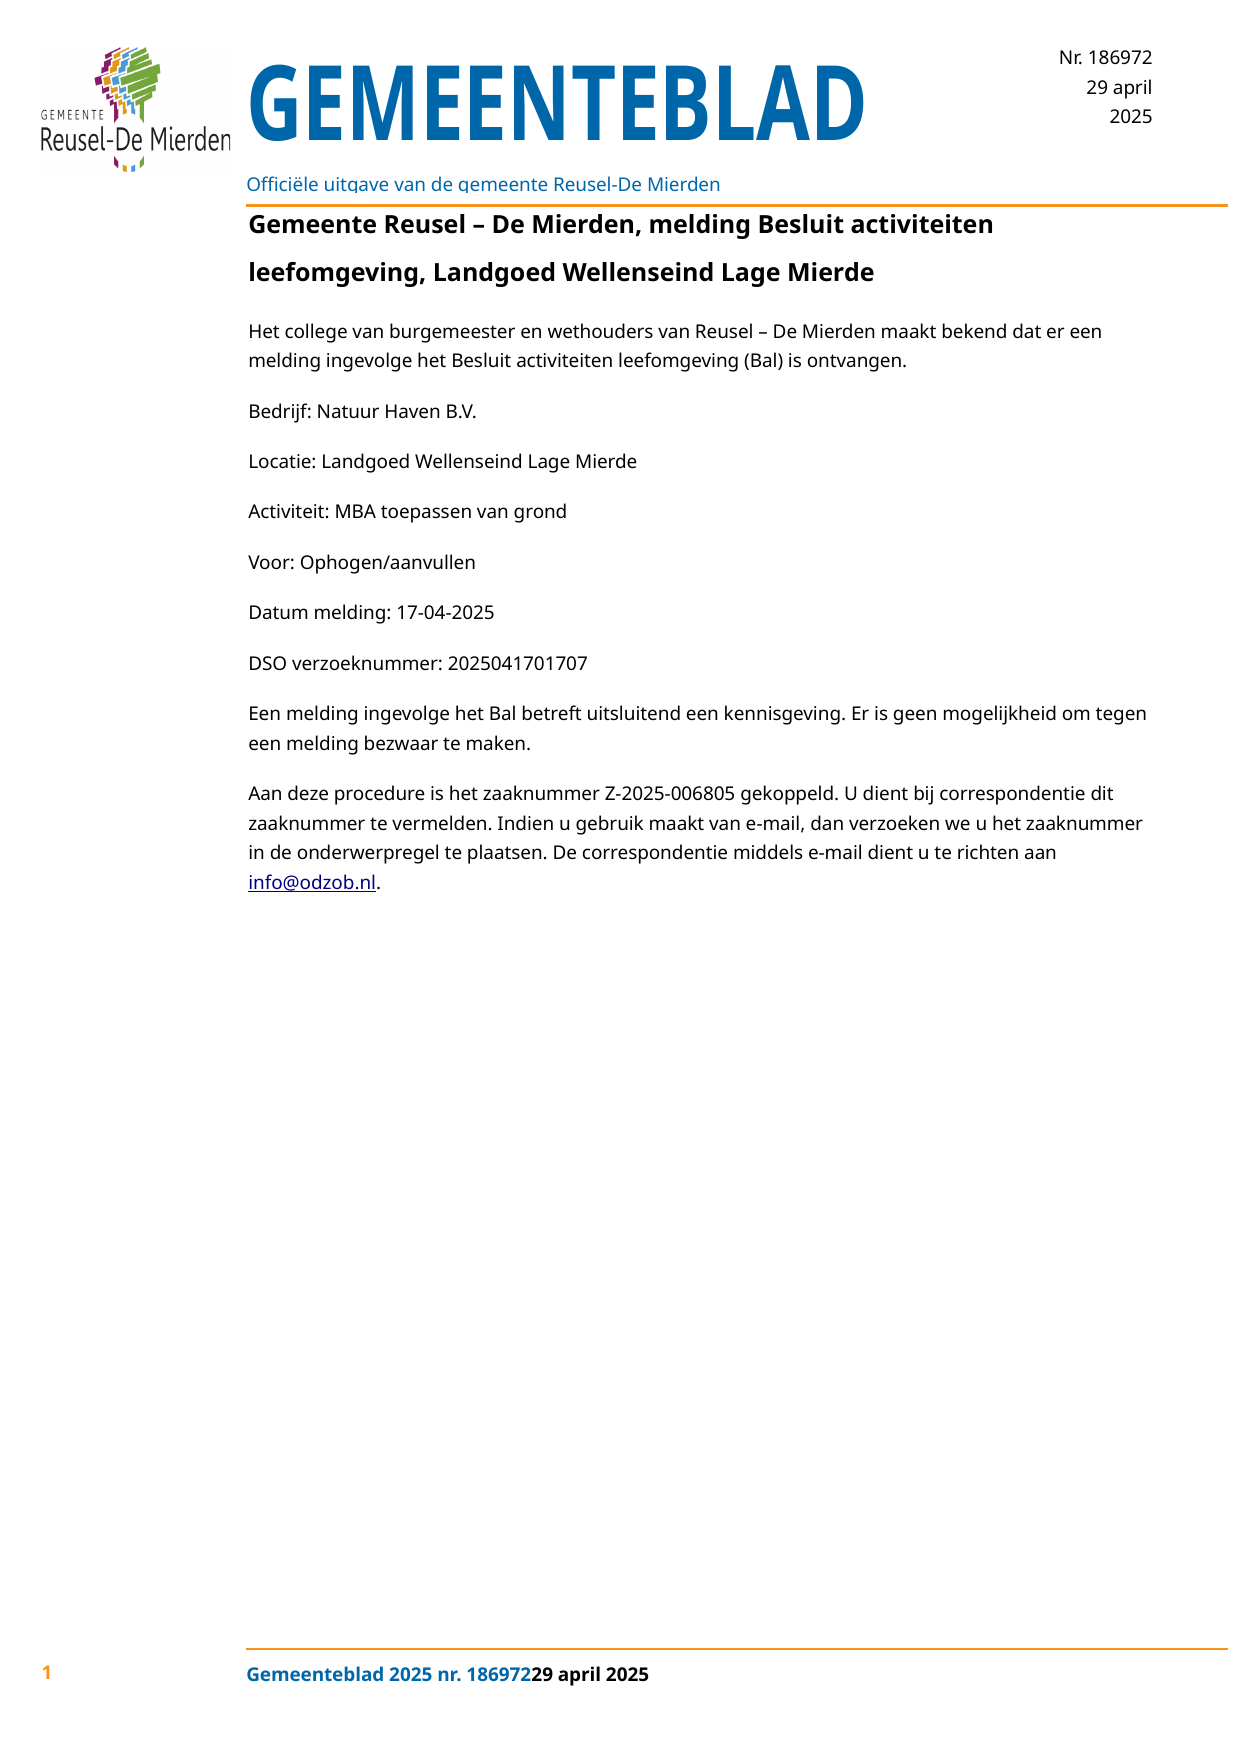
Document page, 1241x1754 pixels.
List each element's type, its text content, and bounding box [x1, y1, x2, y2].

text Aan deze procedure is het zaaknummer Z-2025-006805 gekoppeld. U dient bij correspondentie dit zaaknummer te vermelden. Indien u gebruik maakt van e-mail, dan verzoeken we u het zaaknummer in de onderwerpregel te plaatsen. De correspondentie middels e-mail dient u te richten aan info@odzob.nl. [248, 780, 1152, 895]
text Het college van burgemeester en wethouders van Reusel – De Mierden maakt bekend dat er een melding ingevolge het Besluit activiteiten leefomgeving (Bal) is ontvangen. [248, 318, 1152, 373]
text Datum melding: 17-04-2025 [248, 599, 1152, 625]
text Een melding ingevolge het Bal betreft uitsluitend een kennisgeving. Er is geen mogelijkheid om tegen een melding bezwaar te maken. [248, 700, 1152, 756]
text Activiteit: MBA toepassen van grond [248, 499, 1152, 524]
text Gemeente Reusel – De Mierden, melding Besluit activiteiten leefomgeving, Landgoed Wellenseind Lage Mierde [248, 207, 1152, 288]
text Voor: Ophogen/aanvullen [248, 549, 1152, 575]
text Locatie: Landgoed Wellenseind Lage Mierde [248, 448, 1152, 474]
picture [41, 47, 231, 172]
text Bedrijf: Natuur Haven B.V. [248, 398, 1152, 424]
text DSO verzoeknummer: 2025041701707 [248, 650, 1152, 676]
